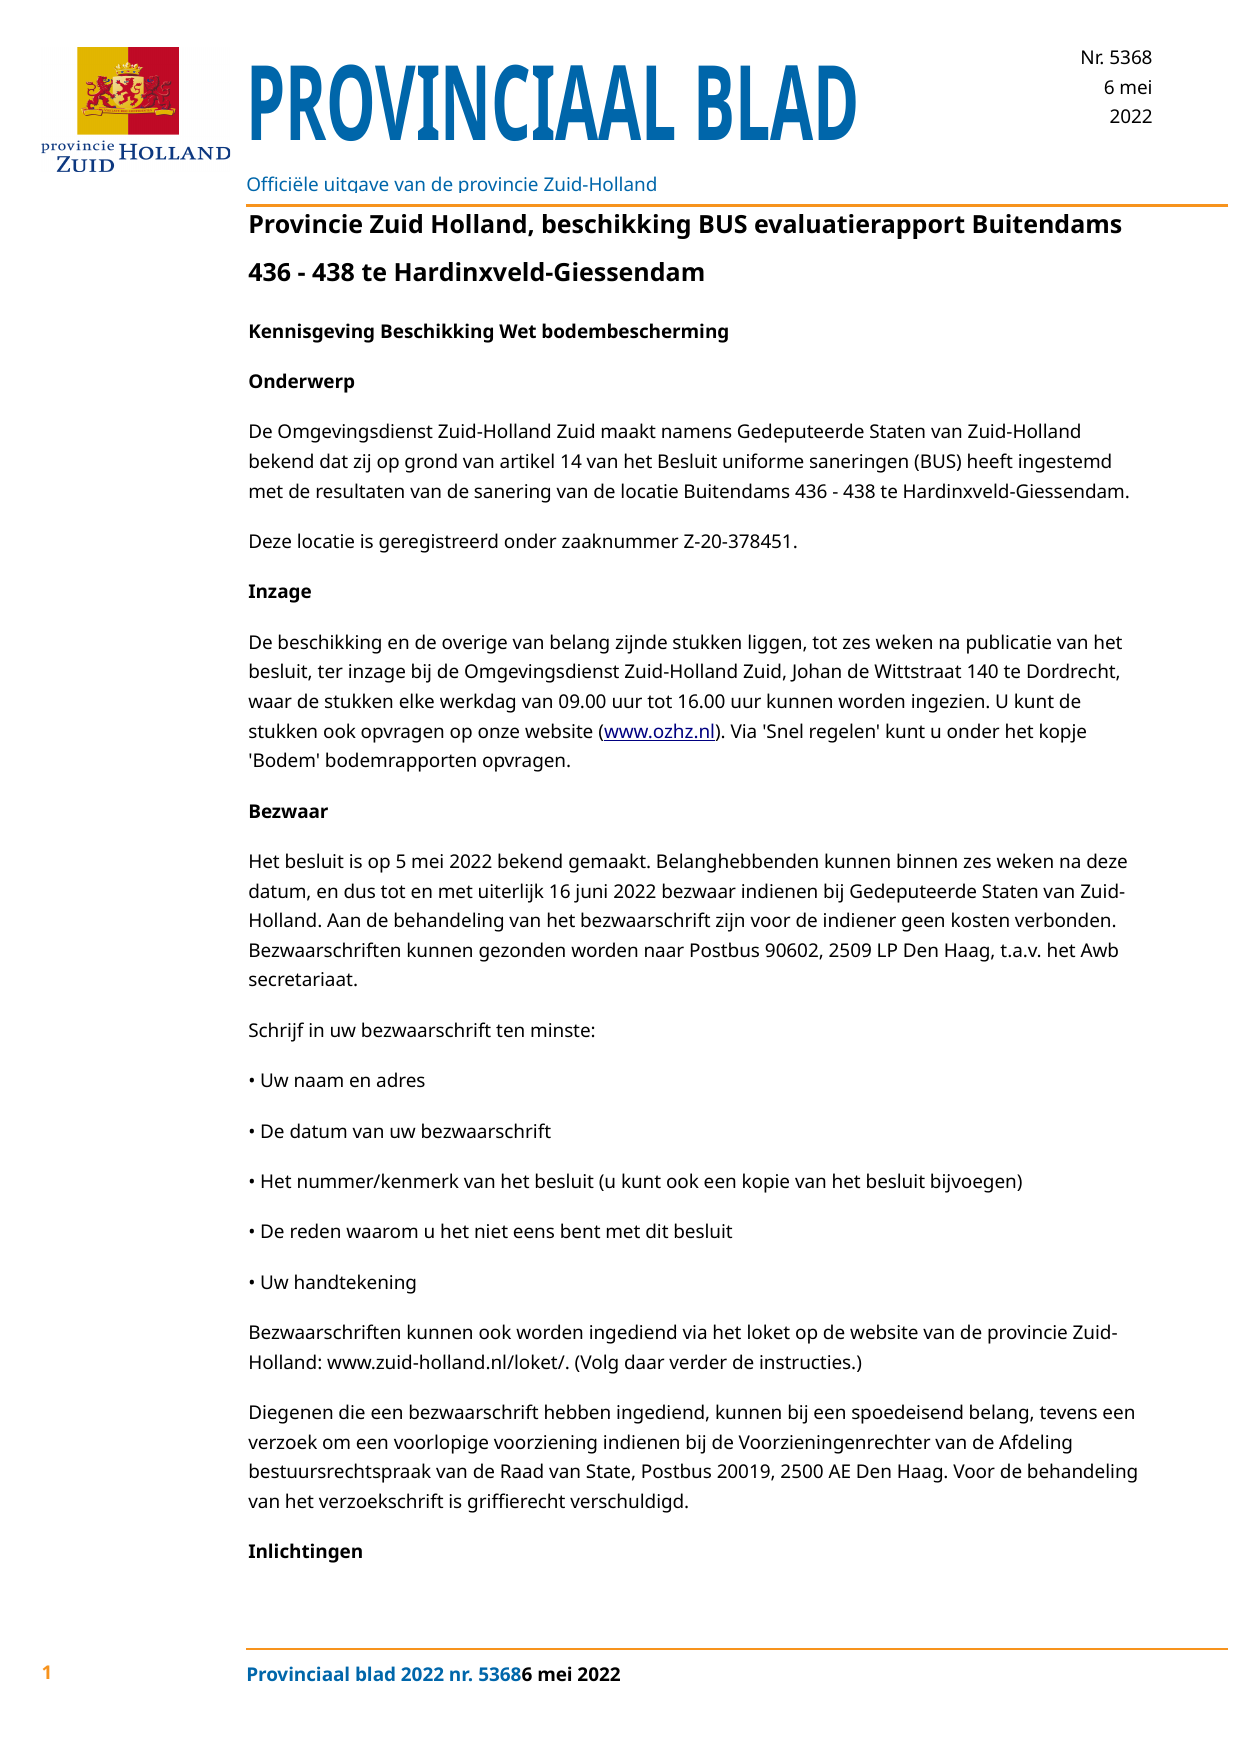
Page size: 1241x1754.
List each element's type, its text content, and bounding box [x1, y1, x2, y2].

text Inlichtingen [248, 1539, 1152, 1564]
text Diegenen die een bezwaarschrift hebben ingediend, kunnen bij een spoedeisend belang, tevens een verzoek om een voorlopige voorziening indienen bij de Voorzieningenrechter van de Afdeling bestuursrechtspraak van de Raad van State, Postbus 20019, 2500 AE Den Haag. Voor de behandeling van het verzoekschrift is griffierecht verschuldigd. [248, 1399, 1152, 1514]
text Schrijf in uw bezwaarschrift ten minste: [248, 1017, 1152, 1043]
text • Uw naam en adres [248, 1067, 1152, 1093]
text • Het nummer/kenmerk van het besluit (u kunt ook een kopie van het besluit bijvoegen) [248, 1168, 1152, 1194]
text Het besluit is op 5 mei 2022 bekend gemaakt. Belanghebbenden kunnen binnen zes weken na deze datum, en dus tot en met uiterlijk 16 juni 2022 bezwaar indienen bij Gedeputeerde Staten van Zuid-Holland. Aan de behandeling van het bezwaarschrift zijn voor de indiener geen kosten verbonden. Bezwaarschriften kunnen gezonden worden naar Postbus 90602, 2509 LP Den Haag, t.a.v. het Awb secretariaat. [248, 848, 1152, 992]
text De beschikking en de overige van belang zijnde stukken liggen, tot zes weken na publicatie van het besluit, ter inzage bij de Omgevingsdienst Zuid-Holland Zuid, Johan de Wittstraat 140 te Dordrecht, waar de stukken elke werkdag van 09.00 uur tot 16.00 uur kunnen worden ingezien. U kunt de stukken ook opvragen op onze website (www.ozhz.nl). Via 'Snel regelen' kunt u onder het kopje 'Bodem' bodemrapporten opvragen. [248, 629, 1152, 773]
picture [41, 47, 231, 172]
text De Omgevingsdienst Zuid-Holland Zuid maakt namens Gedeputeerde Staten van Zuid-Holland bekend dat zij op grond van artikel 14 van het Besluit uniforme saneringen (BUS) heeft ingestemd met de resultaten van de sanering van de locatie Buitendams 436 - 438 te Hardinxveld-Giessendam. [248, 419, 1152, 504]
text • De datum van uw bezwaarschrift [248, 1118, 1152, 1144]
text • Uw handtekening [248, 1269, 1152, 1295]
text Bezwaar [248, 798, 1152, 824]
text Bezwaarschriften kunnen ook worden ingediend via het loket op de website van de provincie Zuid-Holland: www.zuid-holland.nl/loket/. (Volg daar verder de instructies.) [248, 1319, 1152, 1375]
text Inzage [248, 579, 1152, 604]
text Provincie Zuid Holland, beschikking BUS evaluatierapport Buitendams 436 - 438 te Hardinxveld-Giessendam [248, 207, 1152, 288]
text Kennisgeving Beschikking Wet bodembescherming [248, 318, 1152, 344]
text • De reden waarom u het niet eens bent met dit besluit [248, 1219, 1152, 1244]
text Deze locatie is geregistreerd onder zaaknummer Z-20-378451. [248, 528, 1152, 554]
text Onderwerp [248, 368, 1152, 394]
